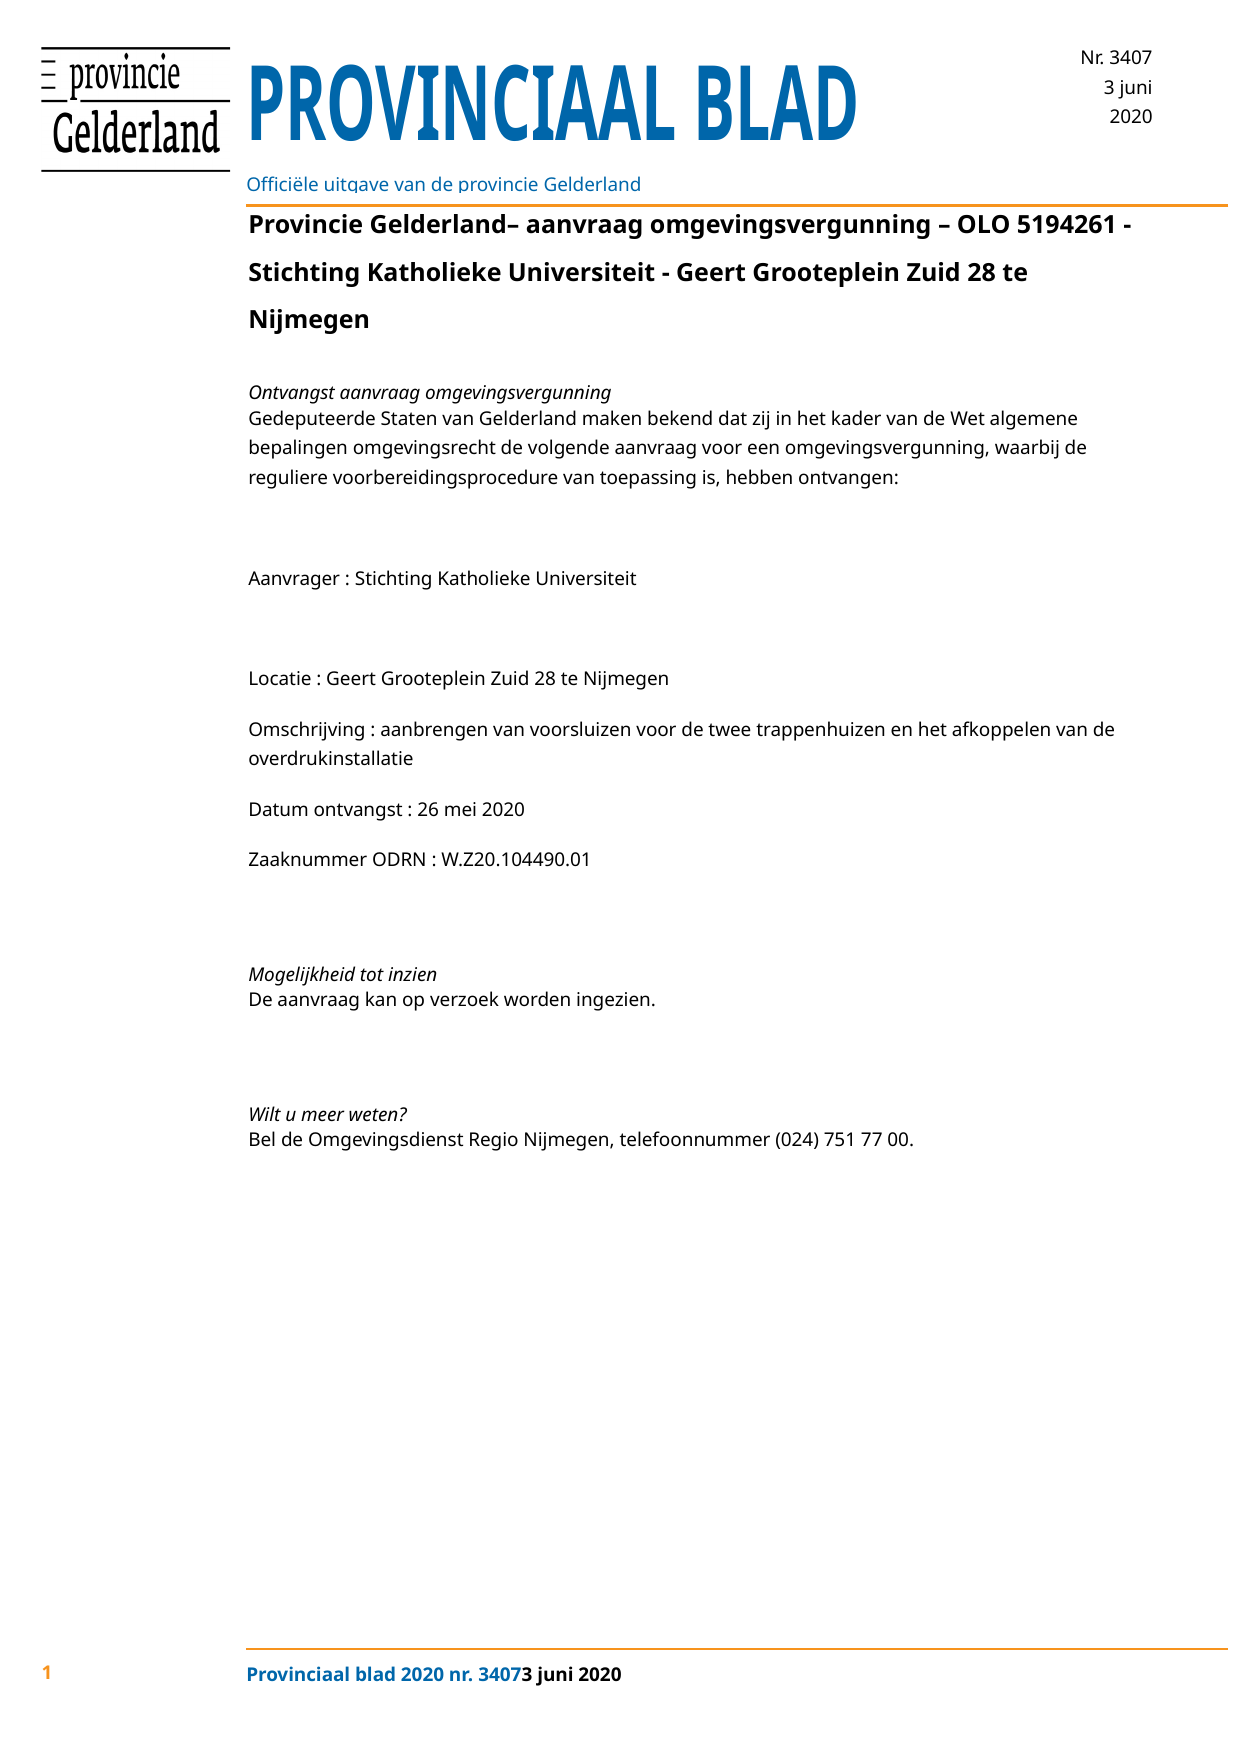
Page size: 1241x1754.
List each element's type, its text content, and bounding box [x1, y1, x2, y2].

text Mogelijkheid tot inzien [248, 961, 1152, 987]
text Ontvangst aanvraag omgevingsvergunning [248, 379, 1152, 405]
text Zaaknummer ODRN : W.Z20.104490.01 [248, 846, 1152, 872]
text Gedeputeerde Staten van Gelderland maken bekend dat zij in het kader van de Wet algemene bepalingen omgevingsrecht de volgende aanvraag voor een omgevingsvergunning, waarbij de reguliere voorbereidingsprocedure van toepassing is, hebben ontvangen: [248, 405, 1152, 490]
text Provincie Gelderland– aanvraag omgevingsvergunning – OLO 5194261 - Stichting Katholieke Universiteit - Geert Grooteplein Zuid 28 te Nijmegen [248, 207, 1152, 336]
picture [41, 47, 231, 172]
text Datum ontvangst : 26 mei 2020 [248, 796, 1152, 822]
text Aanvrager : Stichting Katholieke Universiteit [248, 565, 1152, 591]
text Locatie : Geert Grooteplein Zuid 28 te Nijmegen [248, 666, 1152, 691]
text Bel de Omgevingsdienst Regio Nijmegen, telefoonnummer (024) 751 77 00. [248, 1127, 1152, 1152]
text Wilt u meer weten? [248, 1101, 1152, 1127]
text Omschrijving : aanbrengen van voorsluizen voor de twee trappenhuizen en het afkoppelen van de overdrukinstallatie [248, 716, 1152, 771]
text De aanvraag kan op verzoek worden ingezien. [248, 987, 1152, 1012]
